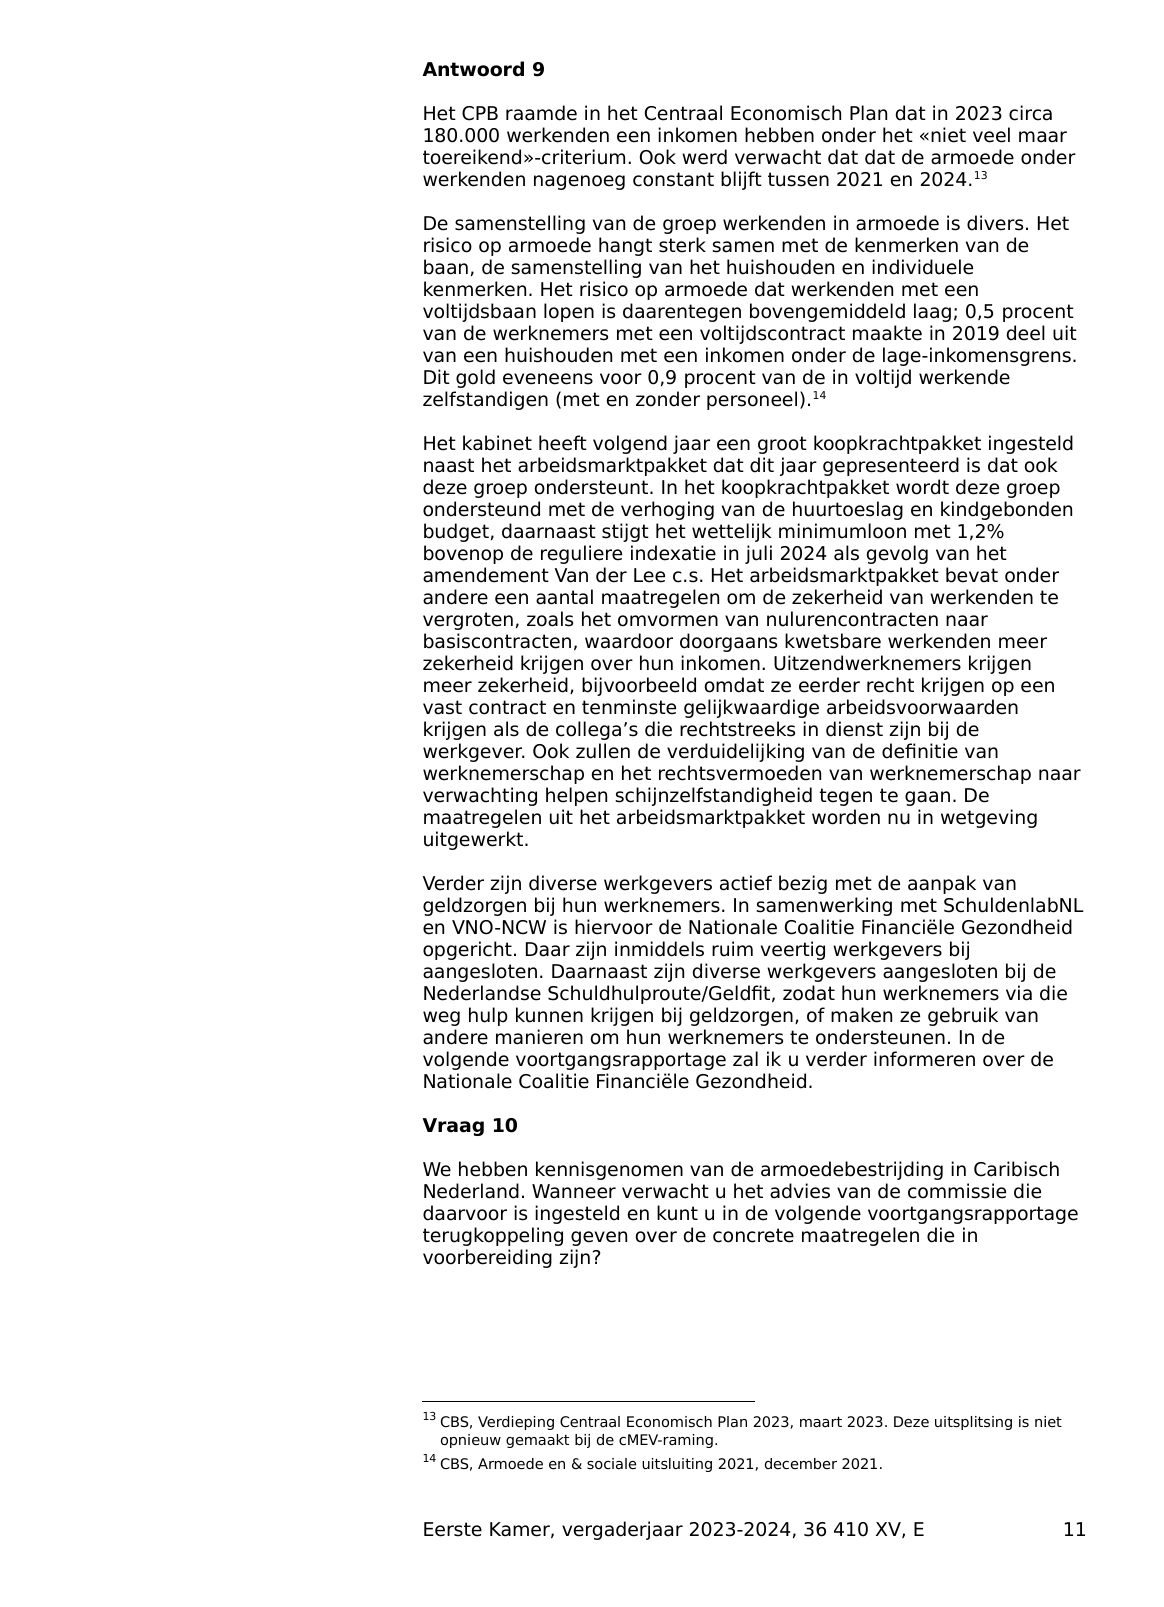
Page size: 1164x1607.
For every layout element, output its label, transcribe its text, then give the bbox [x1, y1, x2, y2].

text CBS, Verdieping Centraal Economisch Plan 2023, maart 2023. Deze uitsplitsing is niet opnieuw gemaakt bij de cMEV-raming. [422, 1410, 1087, 1449]
text We hebben kennisgenomen van de armoedebestrijding in Caribisch Nederland. Wanneer verwacht u het advies van de commissie die daarvoor is ingesteld en kunt u in de volgende voortgangsrapportage terugkoppeling geven over de concrete maatregelen die in voorbereiding zijn? [422, 1159, 1087, 1269]
text Het kabinet heeft volgend jaar een groot koopkrachtpakket ingesteld naast het arbeidsmarktpakket dat dit jaar gepresenteerd is dat ook deze groep ondersteunt. In het koopkrachtpakket wordt deze groep ondersteund met de verhoging van de huurtoeslag en kindgebonden budget, daarnaast stijgt het wettelijk minimumloon met 1,2% bovenop de reguliere indexatie in juli 2024 als gevolg van het amendement Van der Lee c.s. Het arbeidsmarktpakket bevat onder andere een aantal maatregelen om de zekerheid van werkenden te vergroten, zoals het omvormen van nulurencontracten naar basiscontracten, waardoor doorgaans kwetsbare werkenden meer zekerheid krijgen over hun inkomen. Uitzendwerknemers krijgen meer zekerheid, bijvoorbeeld omdat ze eerder recht krijgen op een vast contract en tenminste gelijkwaardige arbeidsvoorwaarden krijgen als de collega’s die rechtstreeks in dienst zijn bij de werkgever. Ook zullen de verduidelijking van de definitie van werknemerschap en het rechtsvermoeden van werknemerschap naar verwachting helpen schijnzelfstandigheid tegen te gaan. De maatregelen uit het arbeidsmarktpakket worden nu in wetgeving uitgewerkt. [422, 433, 1087, 851]
text Het CPB raamde in het Centraal Economisch Plan dat in 2023 circa 180.000 werkenden een inkomen hebben onder het «niet veel maar toereikend»-criterium. Ook werd verwacht dat dat de armoede onder werkenden nagenoeg constant blijft tussen 2021 en 2024. [422, 103, 1087, 191]
subtitle Vraag 10 [422, 1115, 1087, 1137]
text Verder zijn diverse werkgevers actief bezig met de aanpak van geldzorgen bij hun werknemers. In samenwerking met SchuldenlabNL en VNO-NCW is hiervoor de Nationale Coalitie Financiële Gezondheid opgericht. Daar zijn inmiddels ruim veertig werkgevers bij aangesloten. Daarnaast zijn diverse werkgevers aangesloten bij de Nederlandse Schuldhulproute/Geldfit, zodat hun werknemers via die weg hulp kunnen krijgen bij geldzorgen, of maken ze gebruik van andere manieren om hun werknemers te ondersteunen. In de volgende voortgangsrapportage zal ik u verder informeren over de Nationale Coalitie Financiële Gezondheid. [422, 873, 1087, 1093]
text De samenstelling van de groep werkenden in armoede is divers. Het risico op armoede hangt sterk samen met de kenmerken van de baan, de samenstelling van het huishouden en individuele kenmerken. Het risico op armoede dat werkenden met een voltijdsbaan lopen is daarentegen bovengemiddeld laag; 0,5 procent van de werknemers met een voltijdscontract maakte in 2019 deel uit van een huishouden met een inkomen onder de lage-inkomensgrens. Dit gold eveneens voor 0,9 procent van de in voltijd werkende zelfstandigen (met en zonder personeel). [422, 213, 1087, 411]
subtitle Antwoord 9 [422, 59, 1087, 81]
text CBS, Armoede en & sociale uitsluiting 2021, december 2021. [422, 1452, 1087, 1474]
